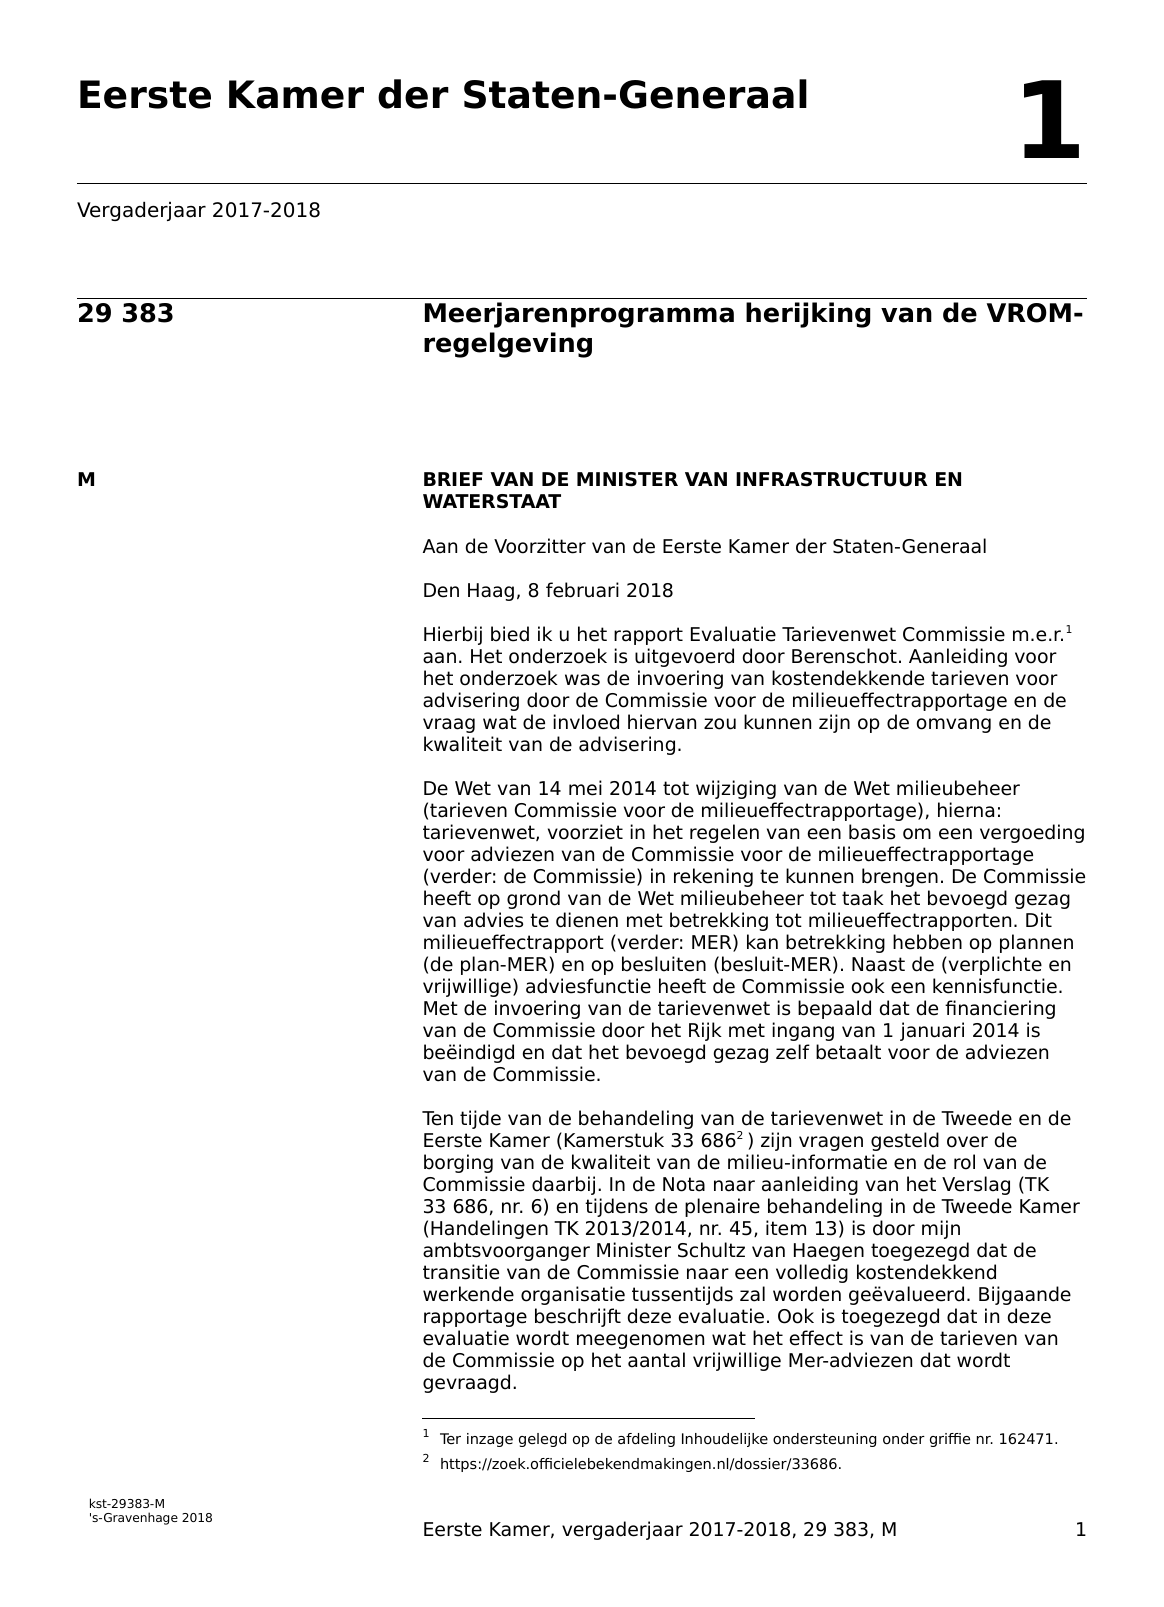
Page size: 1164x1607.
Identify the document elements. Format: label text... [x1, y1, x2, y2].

table_cell Vergaderjaar 2017-2018 [77, 184, 1087, 298]
table_header Eerste Kamer der Staten-Generaal [77, 59, 886, 183]
text https://zoek.officielebekendmakingen.nl/dossier/33686. [422, 1452, 1087, 1474]
table_header 1 [886, 59, 1087, 183]
text Ter inzage gelegd op de afdeling Inhoudelijke ondersteuning onder griffie nr. 162471. [422, 1427, 1087, 1449]
text Aan de Voorzitter van de Eerste Kamer der Staten-Generaal [422, 536, 1087, 557]
text 's-Gravenhage 2018 [88, 1511, 323, 1525]
text Met de invoering van de tarievenwet is bepaald dat de financiering van de Commissie door het Rijk met ingang van 1 januari 2014 is beëindigd en dat het bevoegd gezag zelf betaalt voor de adviezen van de Commissie. [422, 998, 1087, 1086]
text De Wet van 14 mei 2014 tot wijziging van de Wet milieubeheer (tarieven Commissie voor de milieueffectrapportage), hierna: tarievenwet, voorziet in het regelen van een basis om een vergoeding voor adviezen van de Commissie voor de milieueffectrapportage (verder: de Commissie) in rekening te kunnen brengen. De Commissie heeft op grond van de Wet milieubeheer tot taak het bevoegd gezag van advies te dienen met betrekking tot milieueffectrapporten. Dit milieueffectrapport (verder: MER) kan betrekking hebben op plannen (de plan-MER) en op besluiten (besluit-MER). Naast de (verplichte en vrijwillige) adviesfunctie heeft de Commissie ook een kennisfunctie. [422, 778, 1087, 998]
text Ten tijde van de behandeling van de tarievenwet in de Tweede en de Eerste Kamer (Kamerstuk 33 686) zijn vragen gesteld over de borging van de kwaliteit van de milieu-informatie en de rol van de Commissie daarbij. In de Nota naar aanleiding van het Verslag (TK 33 686, nr. 6) en tijdens de plenaire behandeling in de Tweede Kamer (Handelingen TK 2013/2014, nr. 45, item 13) is door mijn ambtsvoorganger Minister Schultz van Haegen toegezegd dat de transitie van de Commissie naar een volledig kostendekkend werkende organisatie tussentijds zal worden geëvalueerd. Bijgaande rapportage beschrijft deze evaluatie. Ook is toegezegd dat in deze evaluatie wordt meegenomen wat het effect is van de tarieven van de Commissie op het aantal vrijwillige Mer-adviezen dat wordt gevraagd. [422, 1108, 1087, 1393]
subtitle 29 383 Meerjarenprogramma herijking van de VROM-regelgeving [77, 299, 1087, 358]
text Hierbij bied ik u het rapport Evaluatie Tarievenwet Commissie m.e.r. aan. Het onderzoek is uitgevoerd door Berenschot. Aanleiding voor het onderzoek was de invoering van kostendekkende tarieven voor advisering door de Commissie voor de milieueffectrapportage en de vraag wat de invloed hiervan zou kunnen zijn op de omvang en de kwaliteit van de advisering. [422, 624, 1087, 756]
subtitle M BRIEF VAN DE MINISTER VAN INFRASTRUCTUUR EN WATERSTAAT [77, 469, 1087, 513]
text Den Haag, 8 februari 2018 [422, 580, 1087, 602]
text kst-29383-M [88, 1497, 323, 1511]
